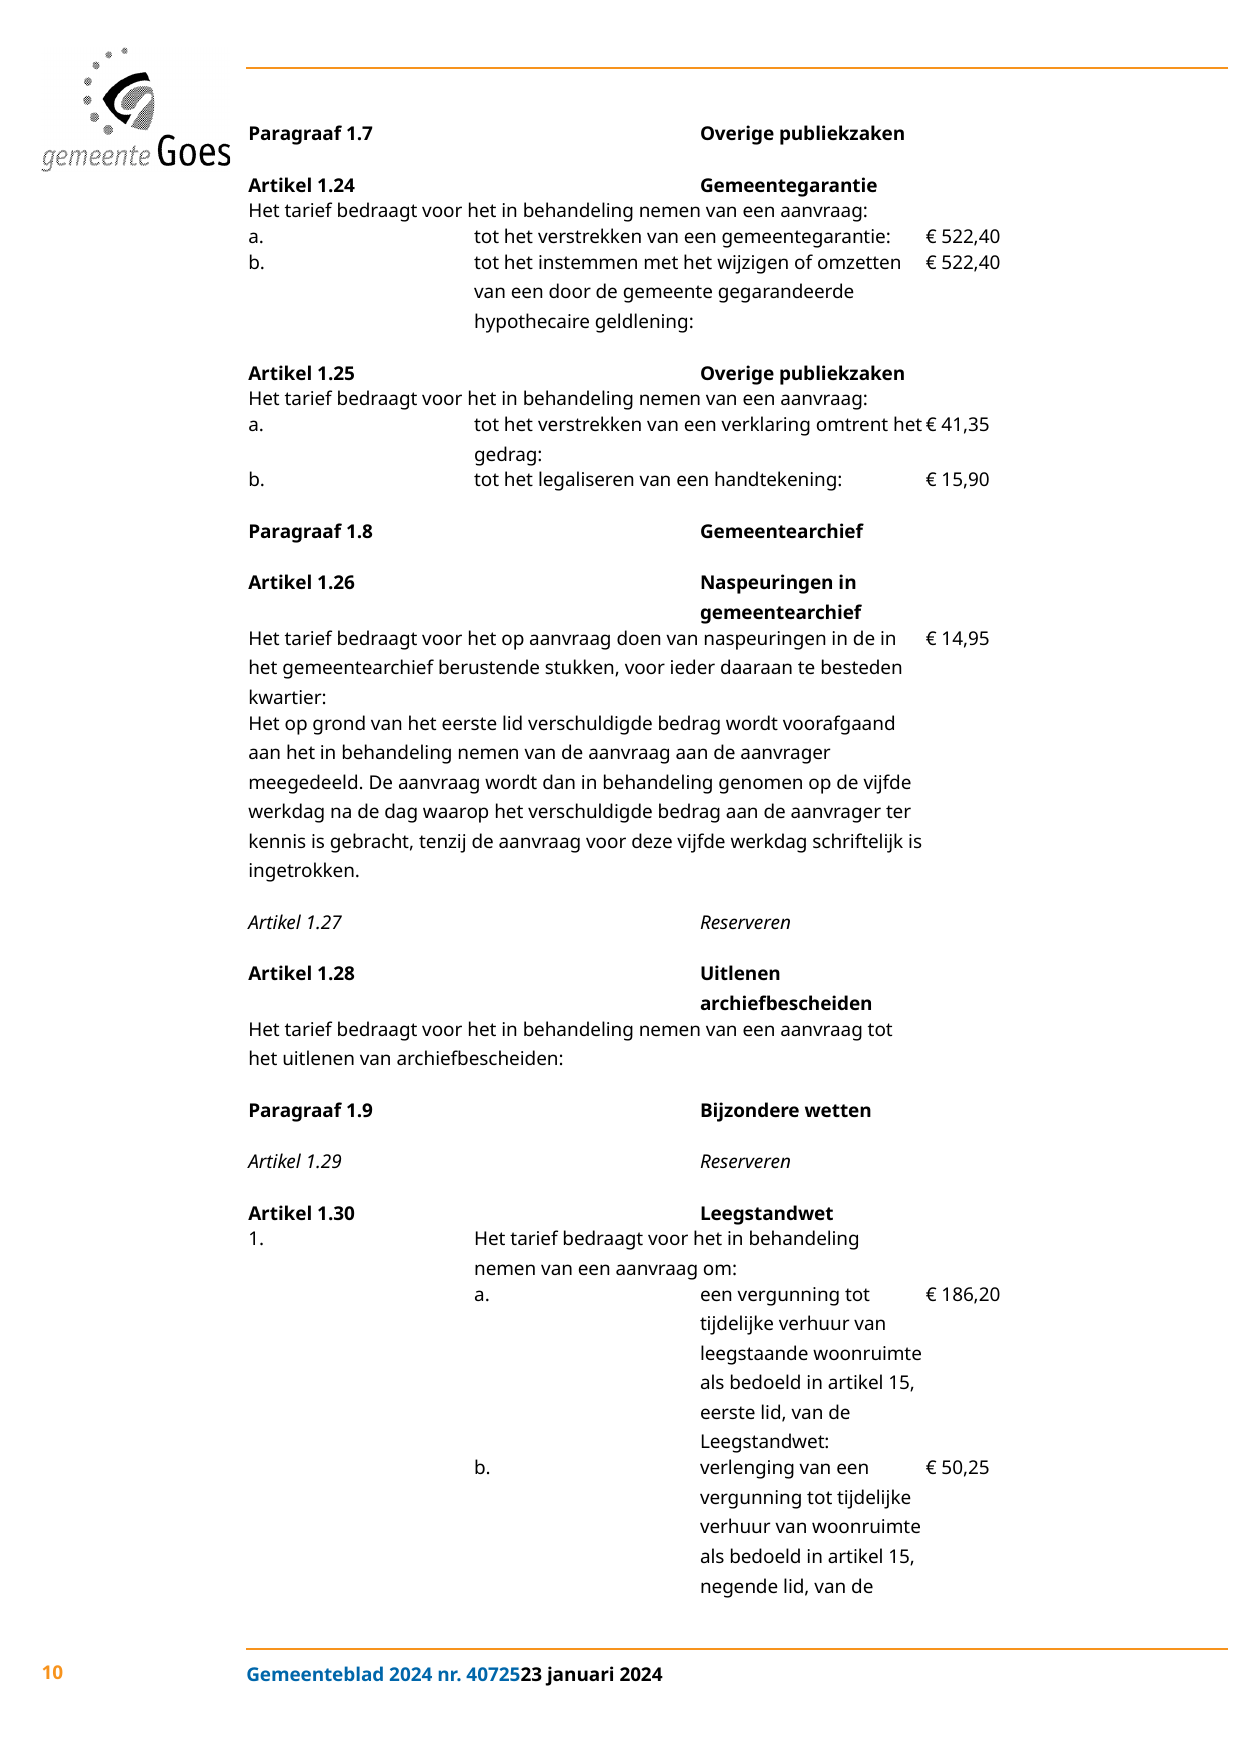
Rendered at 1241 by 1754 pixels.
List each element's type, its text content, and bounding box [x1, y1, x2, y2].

table_cell [926, 544, 1152, 569]
table_cell [248, 1174, 474, 1200]
table_cell € 14,95 [926, 625, 1152, 710]
table_cell [700, 334, 926, 360]
table_cell Gemeentegarantie [700, 172, 926, 198]
table_cell € 522,40 [926, 224, 1152, 249]
table_cell Het tarief bedraagt voor het op aanvraag doen van naspeuringen in de in het gemeentearchief berustende stukken, voor ieder daaraan te besteden kwartier: [248, 625, 926, 710]
table_cell [700, 146, 926, 172]
table_cell [926, 883, 1152, 909]
table_cell € 522,40 [926, 249, 1152, 334]
table_cell Paragraaf 1.9 [248, 1097, 700, 1123]
table_cell Artikel 1.26 [248, 570, 700, 625]
table_cell Naspeuringen in gemeentearchief [700, 570, 926, 625]
table_cell [926, 121, 1152, 146]
table_cell [926, 518, 1152, 544]
table_cell Gemeentearchief [700, 518, 926, 544]
table_cell [926, 1123, 1152, 1148]
table_cell [700, 492, 926, 518]
table_cell € 50,25 [926, 1455, 1152, 1598]
table_cell Het op grond van het eerste lid verschuldigde bedrag wordt voorafgaand aan het in behandeling nemen van de aanvraag aan de aanvrager meegedeeld. De aanvraag wordt dan in behandeling genomen op de vijfde werkdag na de dag waarop het verschuldigde bedrag aan de aanvrager ter kennis is gebracht, tenzij de aanvraag voor deze vijfde werkdag schriftelijk is ingetrokken. [248, 710, 926, 883]
table_cell Artikel 1.24 [248, 172, 700, 198]
table_cell [926, 386, 1152, 411]
table_cell Artikel 1.30 [248, 1200, 700, 1226]
table_cell Leegstandwet [700, 1200, 926, 1226]
table_cell [926, 935, 1152, 961]
table_cell [474, 492, 700, 518]
table_cell € 41,35 [926, 411, 1152, 467]
table_cell een vergunning tot tijdelijke verhuur van leegstaande woonruimte als bedoeld in artikel 15, eerste lid, van de Leegstandwet: [700, 1281, 926, 1454]
table_cell a. [474, 1281, 700, 1454]
table_cell [926, 1148, 1152, 1174]
table_cell [926, 909, 1152, 935]
table_cell [926, 710, 1152, 883]
table_cell tot het legaliseren van een handtekening: [474, 467, 926, 492]
table_cell [926, 1071, 1152, 1097]
table_cell [248, 146, 474, 172]
table_cell a. [248, 411, 474, 467]
picture [41, 47, 231, 172]
table_cell Artikel 1.25 [248, 360, 700, 386]
table_cell [700, 1174, 926, 1200]
table_cell [926, 146, 1152, 172]
table_cell tot het verstrekken van een gemeentegarantie: [474, 224, 926, 249]
table_cell [248, 1455, 474, 1598]
table_cell [474, 1123, 700, 1148]
table_cell verlenging van een vergunning tot tijdelijke verhuur van woonruimte als bedoeld in artikel 15, negende lid, van de [700, 1455, 926, 1598]
table_cell Overige publiekzaken [700, 360, 926, 386]
table_cell [248, 1071, 474, 1097]
table_cell Bijzondere wetten [700, 1097, 926, 1123]
table_cell Het tarief bedraagt voor het in behandeling nemen van een aanvraag: [248, 386, 926, 411]
table_cell tot het verstrekken van een verklaring omtrent het gedrag: [474, 411, 926, 467]
table_cell [474, 544, 700, 569]
table_cell [248, 492, 474, 518]
table_cell Artikel 1.28 [248, 961, 700, 1016]
table_cell [248, 334, 474, 360]
table_cell [926, 360, 1152, 386]
table_cell [474, 935, 700, 961]
table_cell Reserveren [700, 1148, 926, 1174]
table_cell [700, 883, 926, 909]
table_cell [474, 883, 700, 909]
table_cell [248, 1281, 474, 1454]
table_cell [248, 883, 474, 909]
table_cell [248, 935, 474, 961]
table_cell 1. [248, 1226, 474, 1281]
table_cell [700, 935, 926, 961]
table_cell [474, 95, 700, 121]
table_cell [926, 1200, 1152, 1226]
table_cell [926, 334, 1152, 360]
table_cell Het tarief bedraagt voor het in behandeling nemen van een aanvraag tot het uitlenen van archiefbescheiden: [248, 1016, 926, 1071]
table_cell [474, 1174, 700, 1200]
table_cell a. [248, 224, 474, 249]
table_cell Het tarief bedraagt voor het in behandeling nemen van een aanvraag om: [474, 1226, 926, 1281]
table_cell [926, 1016, 1152, 1071]
table_cell Uitlenen archiefbescheiden [700, 961, 926, 1016]
table_cell [248, 544, 474, 569]
table_cell € 186,20 [926, 1281, 1152, 1454]
table_cell Paragraaf 1.8 [248, 518, 700, 544]
table_cell b. [248, 467, 474, 492]
table_cell [926, 492, 1152, 518]
table_cell [926, 172, 1152, 198]
table_cell Overige publiekzaken [700, 121, 926, 146]
table_cell [700, 544, 926, 569]
table_cell [926, 95, 1152, 121]
table_cell [926, 198, 1152, 223]
table_cell € 15,90 [926, 467, 1152, 492]
table_cell Artikel 1.29 [248, 1148, 700, 1174]
table_cell b. [248, 249, 474, 334]
table_cell [926, 961, 1152, 1016]
table_cell [474, 1071, 700, 1097]
table_cell [926, 1174, 1152, 1200]
table_cell [700, 1071, 926, 1097]
table_cell Het tarief bedraagt voor het in behandeling nemen van een aanvraag: [248, 198, 926, 223]
table_cell b. [474, 1455, 700, 1598]
table_cell [926, 1097, 1152, 1123]
table_cell [474, 334, 700, 360]
table_cell [926, 1226, 1152, 1281]
table_cell Reserveren [700, 909, 926, 935]
table_cell tot het instemmen met het wijzigen of omzetten van een door de gemeente gegarandeerde hypothecaire geldlening: [474, 249, 926, 334]
table_cell [926, 570, 1152, 625]
table_cell [248, 95, 474, 121]
table_cell Artikel 1.27 [248, 909, 700, 935]
table_cell [474, 146, 700, 172]
table_cell Paragraaf 1.7 [248, 121, 700, 146]
table_cell [700, 95, 926, 121]
table_cell [248, 1123, 474, 1148]
table_cell [700, 1123, 926, 1148]
